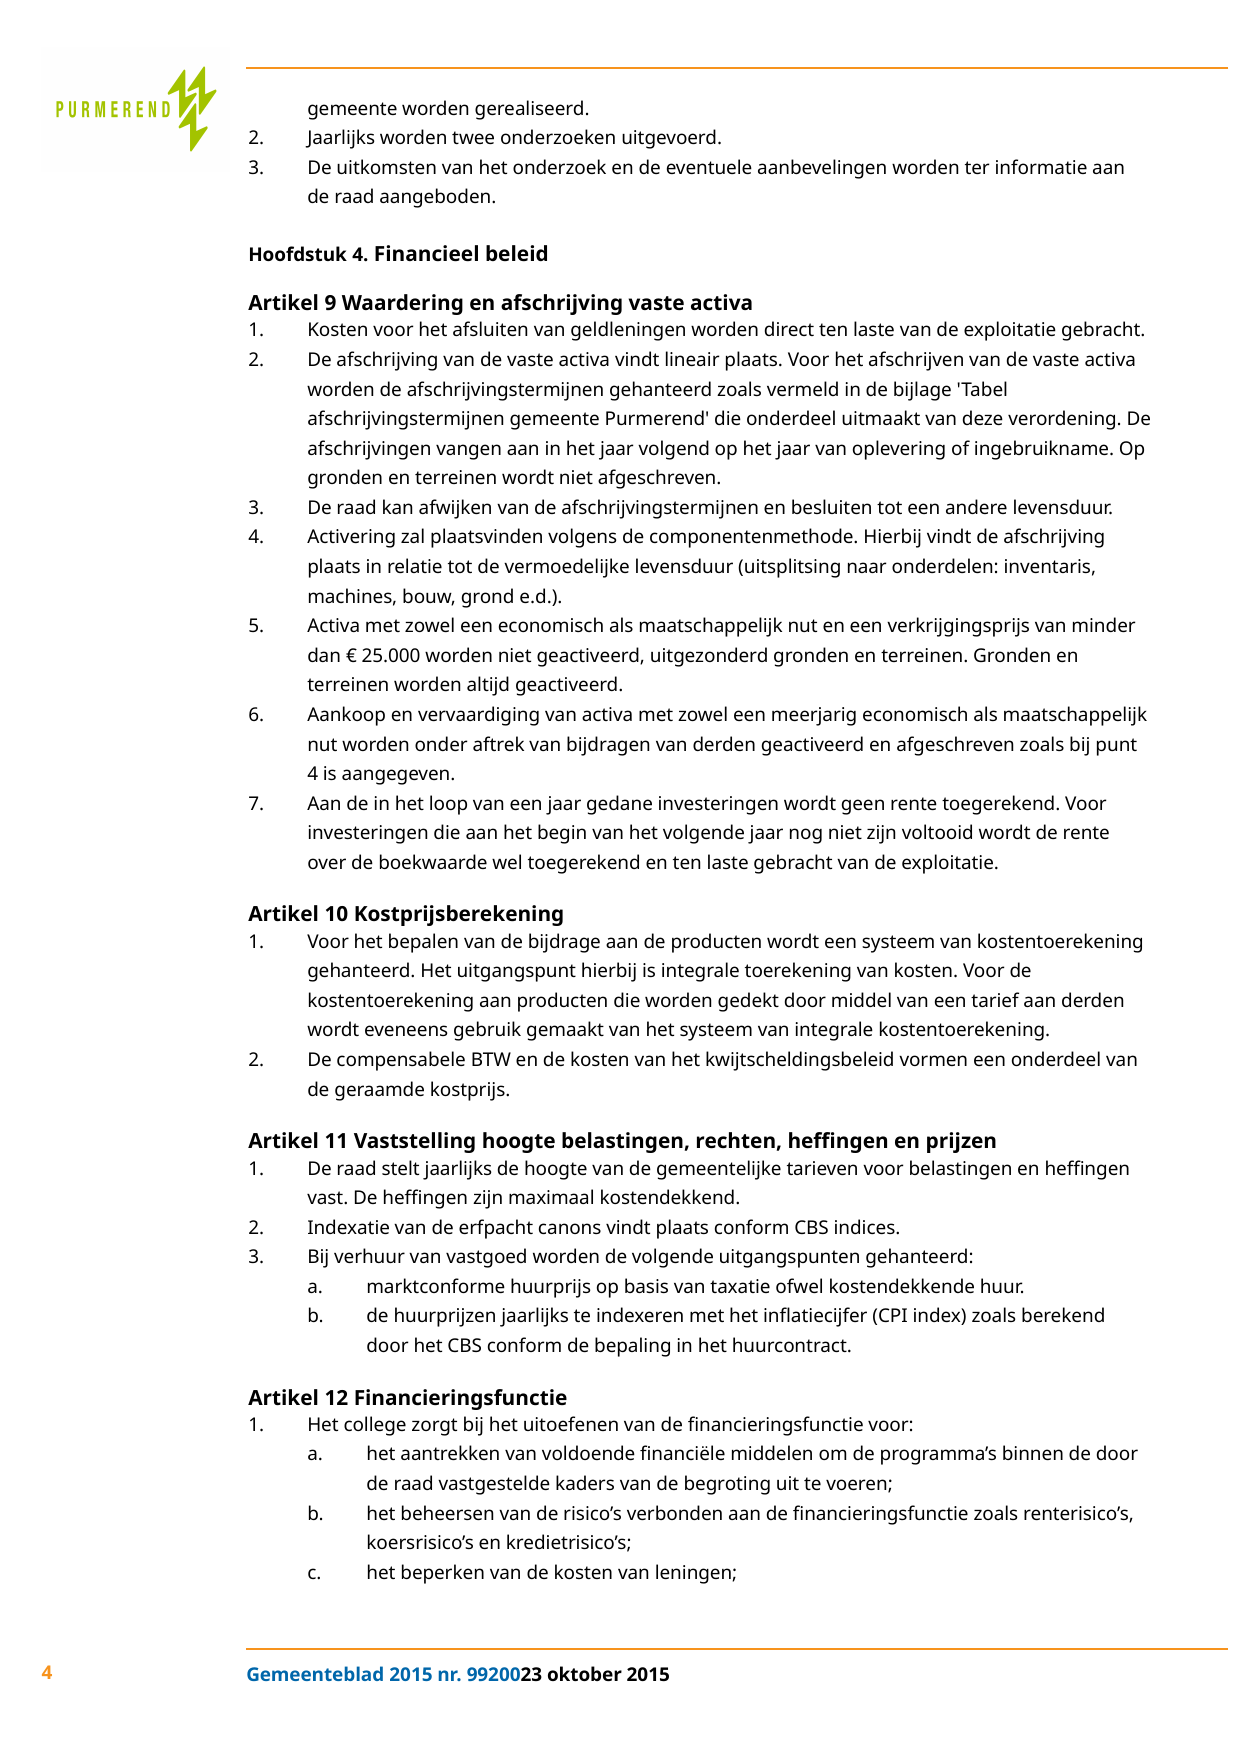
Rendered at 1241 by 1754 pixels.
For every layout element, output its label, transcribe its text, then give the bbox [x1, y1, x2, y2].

list De uitkomsten van het onderzoek en de eventuele aanbevelingen worden ter informatie aan de raad aangeboden. [248, 154, 1152, 209]
list De compensabele BTW en de kosten van het kwijtscheldingsbeleid vormen een onderdeel van de geraamde kostprijs. [248, 1046, 1152, 1102]
list Aankoop en vervaardiging van activa met zowel een meerjarig economisch als maatschappelijk nut worden onder aftrek van bijdragen van derden geactiveerd en afgeschreven zoals bij punt 4 is aangegeven. [248, 701, 1152, 786]
list Kosten voor het afsluiten van geldleningen worden direct ten laste van de exploitatie gebracht. [248, 317, 1152, 342]
list De raad kan afwijken van de afschrijvingstermijnen en besluiten tot een andere levensduur. [248, 494, 1152, 520]
list gemeente worden gerealiseerd. [248, 95, 1152, 121]
list De raad stelt jaarlijks de hoogte van de gemeentelijke tarieven voor belastingen en heffingen vast. De heffingen zijn maximaal kostendekkend. [248, 1155, 1152, 1210]
list Indexatie van de erfpacht canons vindt plaats conform CBS indices. [248, 1214, 1152, 1239]
list Aan de in het loop van een jaar gedane investeringen wordt geen rente toegerekend. Voor investeringen die aan het begin van het volgende jaar nog niet zijn voltooid wordt de rente over de boekwaarde wel toegerekend en ten laste gebracht van de exploitatie. [248, 790, 1152, 875]
list de huurprijzen jaarlijks te indexeren met het inflatiecijfer (CPI index) zoals berekend door het CBS conform de bepaling in het huurcontract. [307, 1303, 1152, 1358]
list het beheersen van de risico’s verbonden aan de financieringsfunctie zoals renterisico’s, koersrisico’s en kredietrisico’s; [307, 1500, 1152, 1555]
text Artikel 11 Vaststelling hoogte belastingen, rechten, heffingen en prijzen [248, 1126, 1152, 1155]
picture [41, 47, 231, 172]
list het aantrekken van voldoende financiële middelen om de programma’s binnen de door de raad vastgestelde kaders van de begroting uit te voeren; [307, 1441, 1152, 1496]
text Artikel 12 Financieringsfunctie [248, 1383, 1152, 1411]
list Voor het bepalen van de bijdrage aan de producten wordt een systeem van kostentoerekening gehanteerd. Het uitgangspunt hierbij is integrale toerekening van kosten. Voor de kostentoerekening aan producten die worden gedekt door middel van een tarief aan derden wordt eveneens gebruik gemaakt van het systeem van integrale kostentoerekening. [248, 928, 1152, 1042]
list het beperken van de kosten van leningen; [307, 1559, 1152, 1585]
list Jaarlijks worden twee onderzoeken uitgevoerd. [248, 124, 1152, 150]
list De afschrijving van de vaste activa vindt lineair plaats. Voor het afschrijven van de vaste activa worden de afschrijvingstermijnen gehanteerd zoals vermeld in de bijlage 'Tabel afschrijvingstermijnen gemeente Purmerend' die onderdeel uitmaakt van deze verordening. De afschrijvingen vangen aan in het jaar volgend op het jaar van oplevering of ingebruikname. Op gronden en terreinen wordt niet afgeschreven. [248, 346, 1152, 490]
list Bij verhuur van vastgoed worden de volgende uitgangspunten gehanteerd: [248, 1243, 1152, 1269]
list Activa met zowel een economisch als maatschappelijk nut en een verkrijgingsprijs van minder dan € 25.000 worden niet geactiveerd, uitgezonderd gronden en terreinen. Gronden en terreinen worden altijd geactiveerd. [248, 612, 1152, 697]
text Artikel 9 Waardering en afschrijving vaste activa [248, 288, 1152, 317]
list Het college zorgt bij het uitoefenen van de financieringsfunctie voor: [248, 1411, 1152, 1437]
list Activering zal plaatsvinden volgens de componentenmethode. Hierbij vindt de afschrijving plaats in relatie tot de vermoedelijke levensduur (uitsplitsing naar onderdelen: inventaris, machines, bouw, grond e.d.). [248, 524, 1152, 608]
list marktconforme huurprijs op basis van taxatie ofwel kostendekkende huur. [307, 1273, 1152, 1299]
text Artikel 10 Kostprijsberekening [248, 899, 1152, 928]
text Hoofdstuk 4. Financieel beleid [248, 239, 1152, 267]
